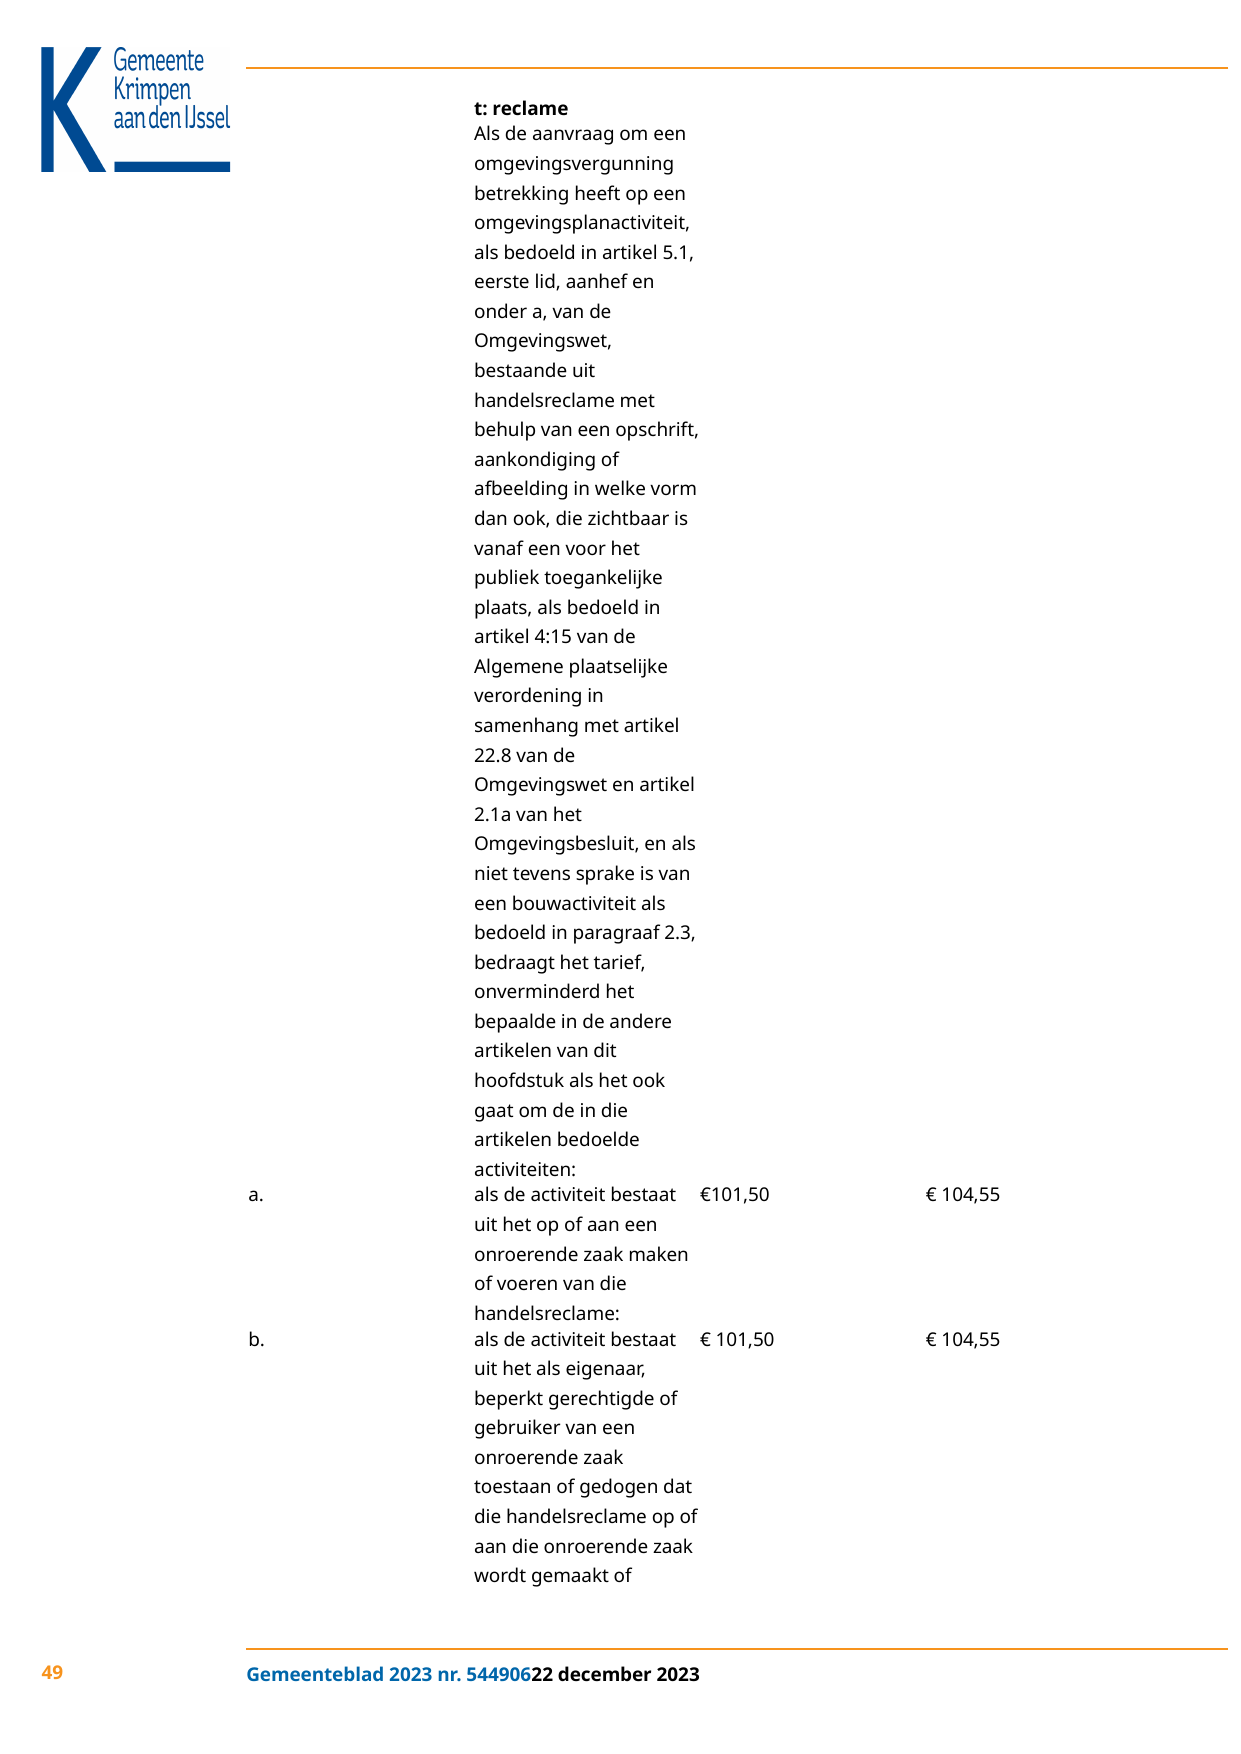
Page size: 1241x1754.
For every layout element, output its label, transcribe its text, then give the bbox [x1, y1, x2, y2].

table_cell [700, 95, 926, 121]
table_cell als de activiteit bestaat uit het op of aan een onroerende zaak maken of voeren van die handelsreclame: [474, 1182, 700, 1326]
table_cell a. [248, 1182, 474, 1326]
table_cell [248, 121, 474, 1182]
table_cell € 101,50 [700, 1326, 926, 1588]
table_cell €101,50 [700, 1182, 926, 1326]
table_cell [700, 121, 926, 1182]
table_cell b. [248, 1326, 474, 1588]
table_cell [926, 121, 1152, 1182]
table_cell [248, 95, 474, 121]
table_cell t: reclame [474, 95, 700, 121]
table_cell [926, 95, 1152, 121]
table_cell Als de aanvraag om een omgevingsvergunning betrekking heeft op een omgevingsplanactiviteit, als bedoeld in artikel 5.1, eerste lid, aanhef en onder a, van de Omgevingswet, bestaande uit handelsreclame met behulp van een opschrift, aankondiging of afbeelding in welke vorm dan ook, die zichtbaar is vanaf een voor het publiek toegankelijke plaats, als bedoeld in artikel 4:15 van de Algemene plaatselijke verordening in samenhang met artikel 22.8 van de Omgevingswet en artikel 2.1a van het Omgevingsbesluit, en als niet tevens sprake is van een bouwactiviteit als bedoeld in paragraaf 2.3, bedraagt het tarief, onverminderd het bepaalde in de andere artikelen van dit hoofdstuk als het ook gaat om de in die artikelen bedoelde activiteiten: [474, 121, 700, 1182]
table_cell als de activiteit bestaat uit het als eigenaar, beperkt gerechtigde of gebruiker van een onroerende zaak toestaan of gedogen dat die handelsreclame op of aan die onroerende zaak wordt gemaakt of [474, 1326, 700, 1588]
table_cell € 104,55 [926, 1326, 1152, 1588]
table_cell € 104,55 [926, 1182, 1152, 1326]
picture [41, 47, 231, 172]
